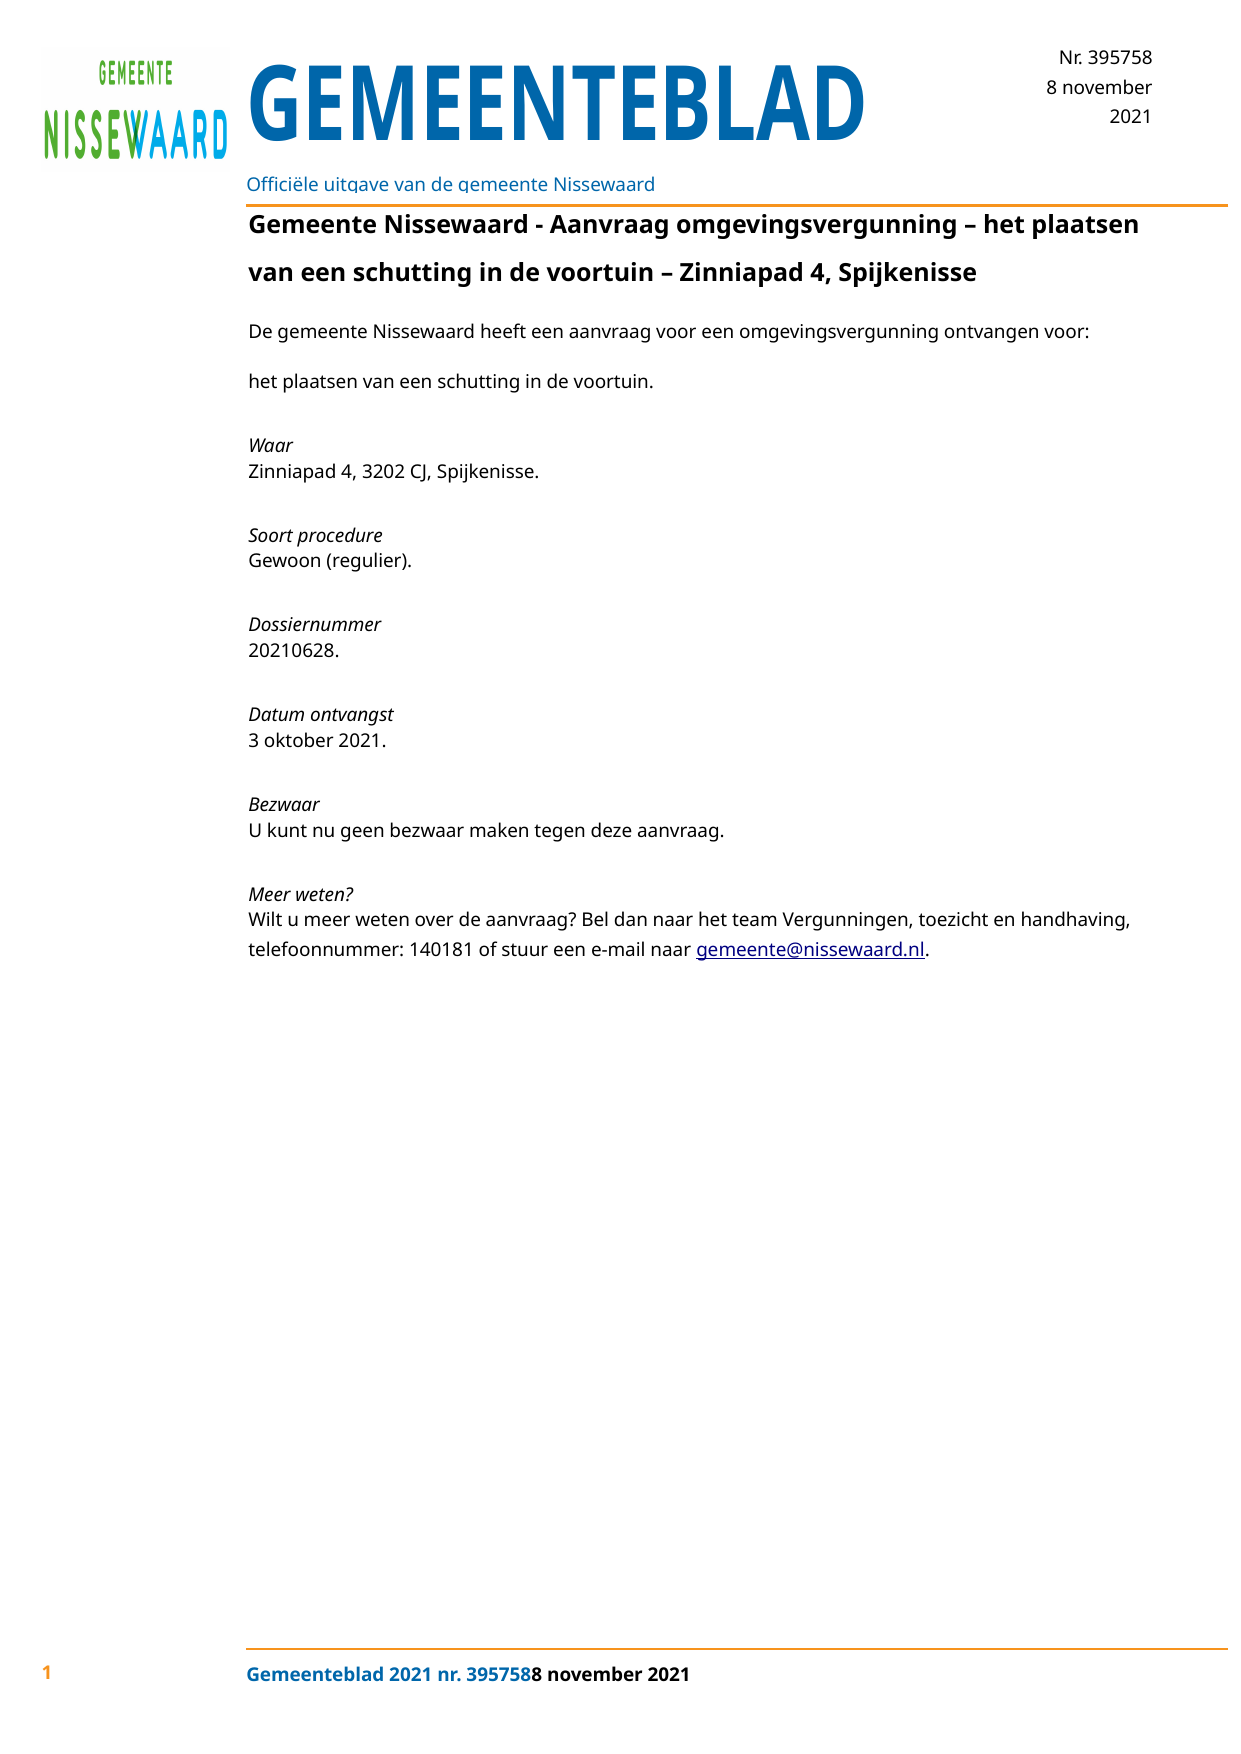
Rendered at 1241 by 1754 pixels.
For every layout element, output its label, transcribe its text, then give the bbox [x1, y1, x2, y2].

text Soort procedure [248, 522, 1152, 548]
text Zinniapad 4, 3202 CJ, Spijkenisse. [248, 458, 1152, 484]
text De gemeente Nissewaard heeft een aanvraag voor een omgevingsvergunning ontvangen voor: [248, 318, 1152, 344]
text 20210628. [248, 637, 1152, 663]
text Wilt u meer weten over de aanvraag? Bel dan naar het team Vergunningen, toezicht en handhaving, telefoonnummer: 140181 of stuur een e-mail naar gemeente@nissewaard.nl. [248, 906, 1152, 962]
text 3 oktober 2021. [248, 727, 1152, 753]
text Dossiernummer [248, 612, 1152, 637]
text Gemeente Nissewaard - Aanvraag omgevingsvergunning – het plaatsen van een schutting in de voortuin – Zinniapad 4, Spijkenisse [248, 207, 1152, 288]
picture [41, 47, 231, 172]
text U kunt nu geen bezwaar maken tegen deze aanvraag. [248, 817, 1152, 842]
text Datum ontvangst [248, 701, 1152, 727]
text Gewoon (regulier). [248, 548, 1152, 573]
text Meer weten? [248, 881, 1152, 906]
text het plaatsen van een schutting in de voortuin. [248, 368, 1152, 394]
text Waar [248, 432, 1152, 458]
text Bezwaar [248, 791, 1152, 817]
